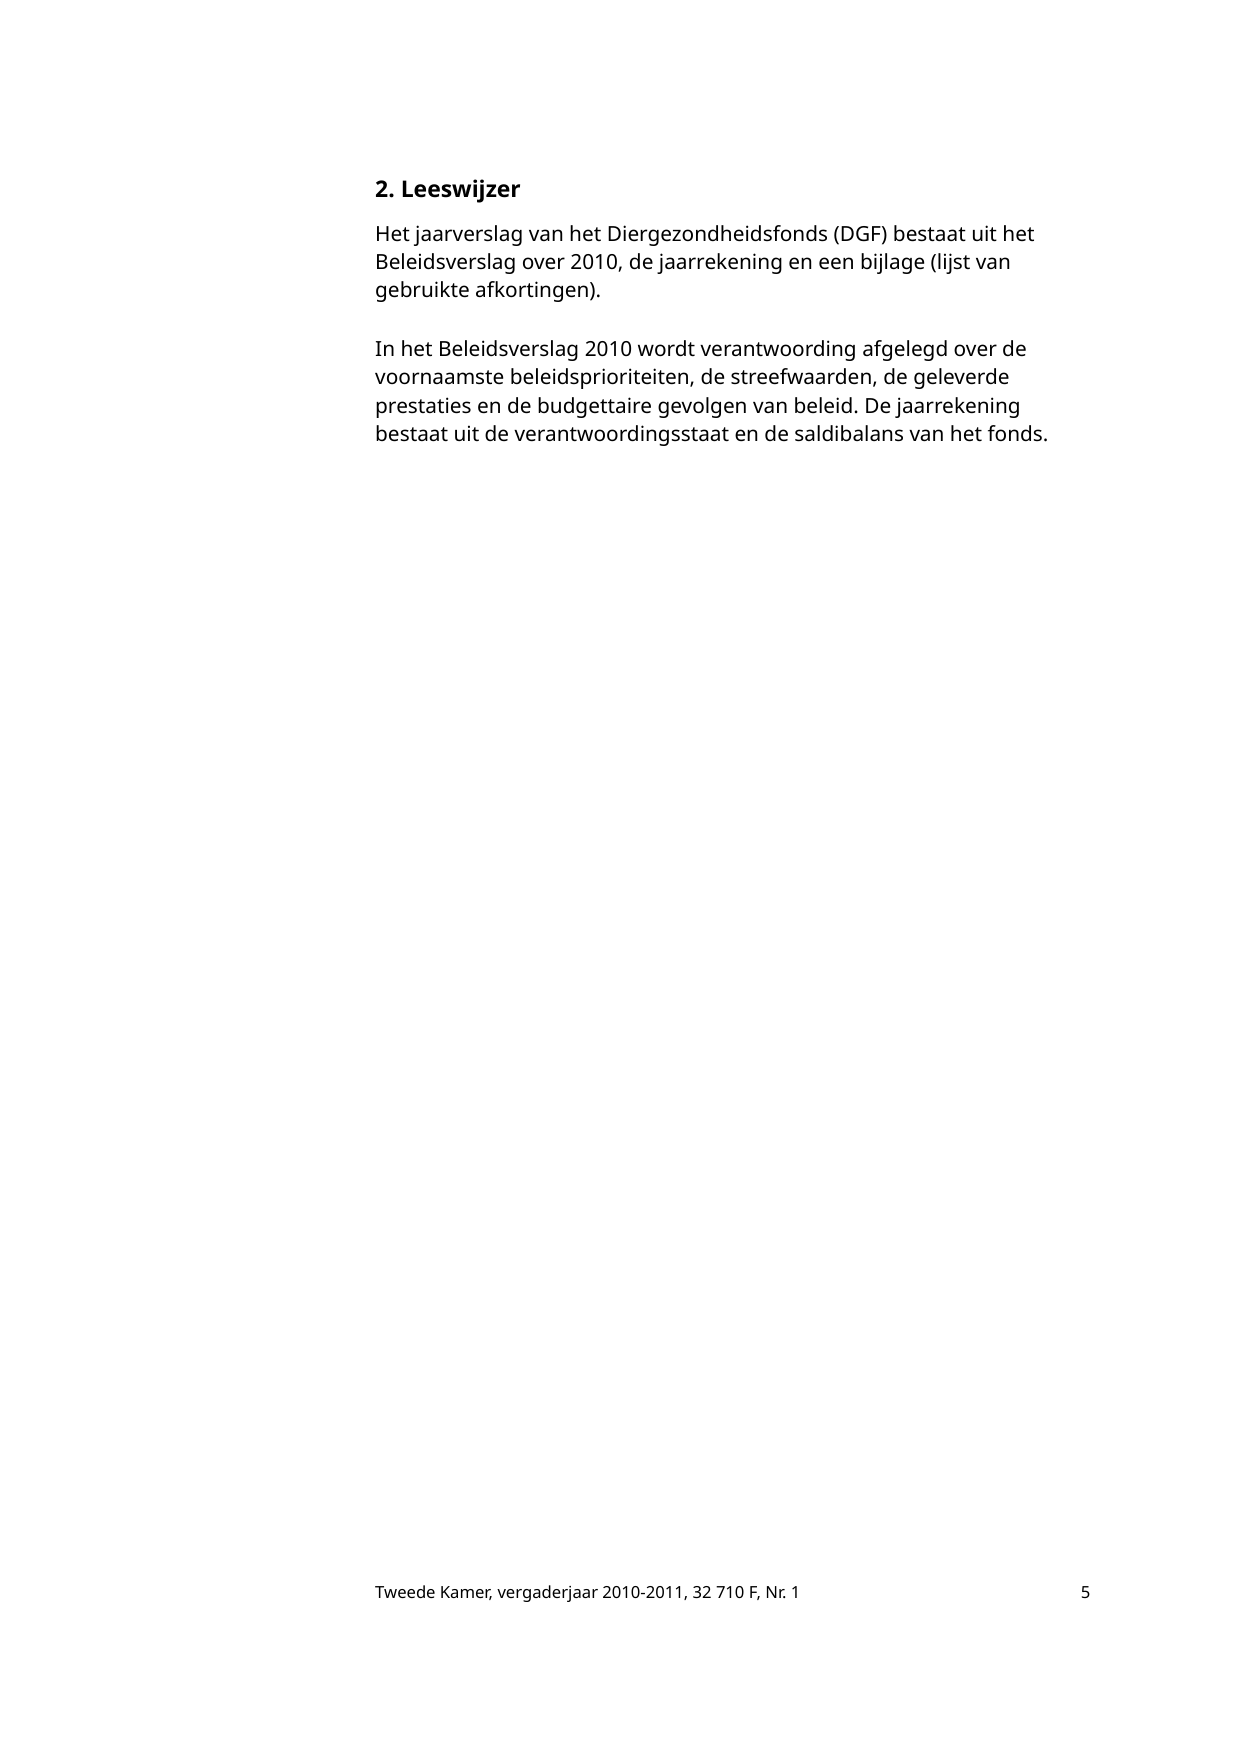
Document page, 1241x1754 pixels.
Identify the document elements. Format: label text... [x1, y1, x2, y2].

text In het Beleidsverslag 2010 wordt verantwoording afgelegd over de voornaamste beleidsprioriteiten, de streefwaarden, de geleverde prestaties en de budgettaire gevolgen van beleid. De jaarrekening bestaat uit de verantwoordingsstaat en de saldibalans van het fonds. [375, 334, 1090, 448]
subtitle 2. Leeswijzer [375, 172, 1090, 204]
text Het jaarverslag van het Diergezondheidsfonds (DGF) bestaat uit het Beleidsverslag over 2010, de jaarrekening en een bijlage (lijst van gebruikte afkortingen). [375, 219, 1090, 304]
